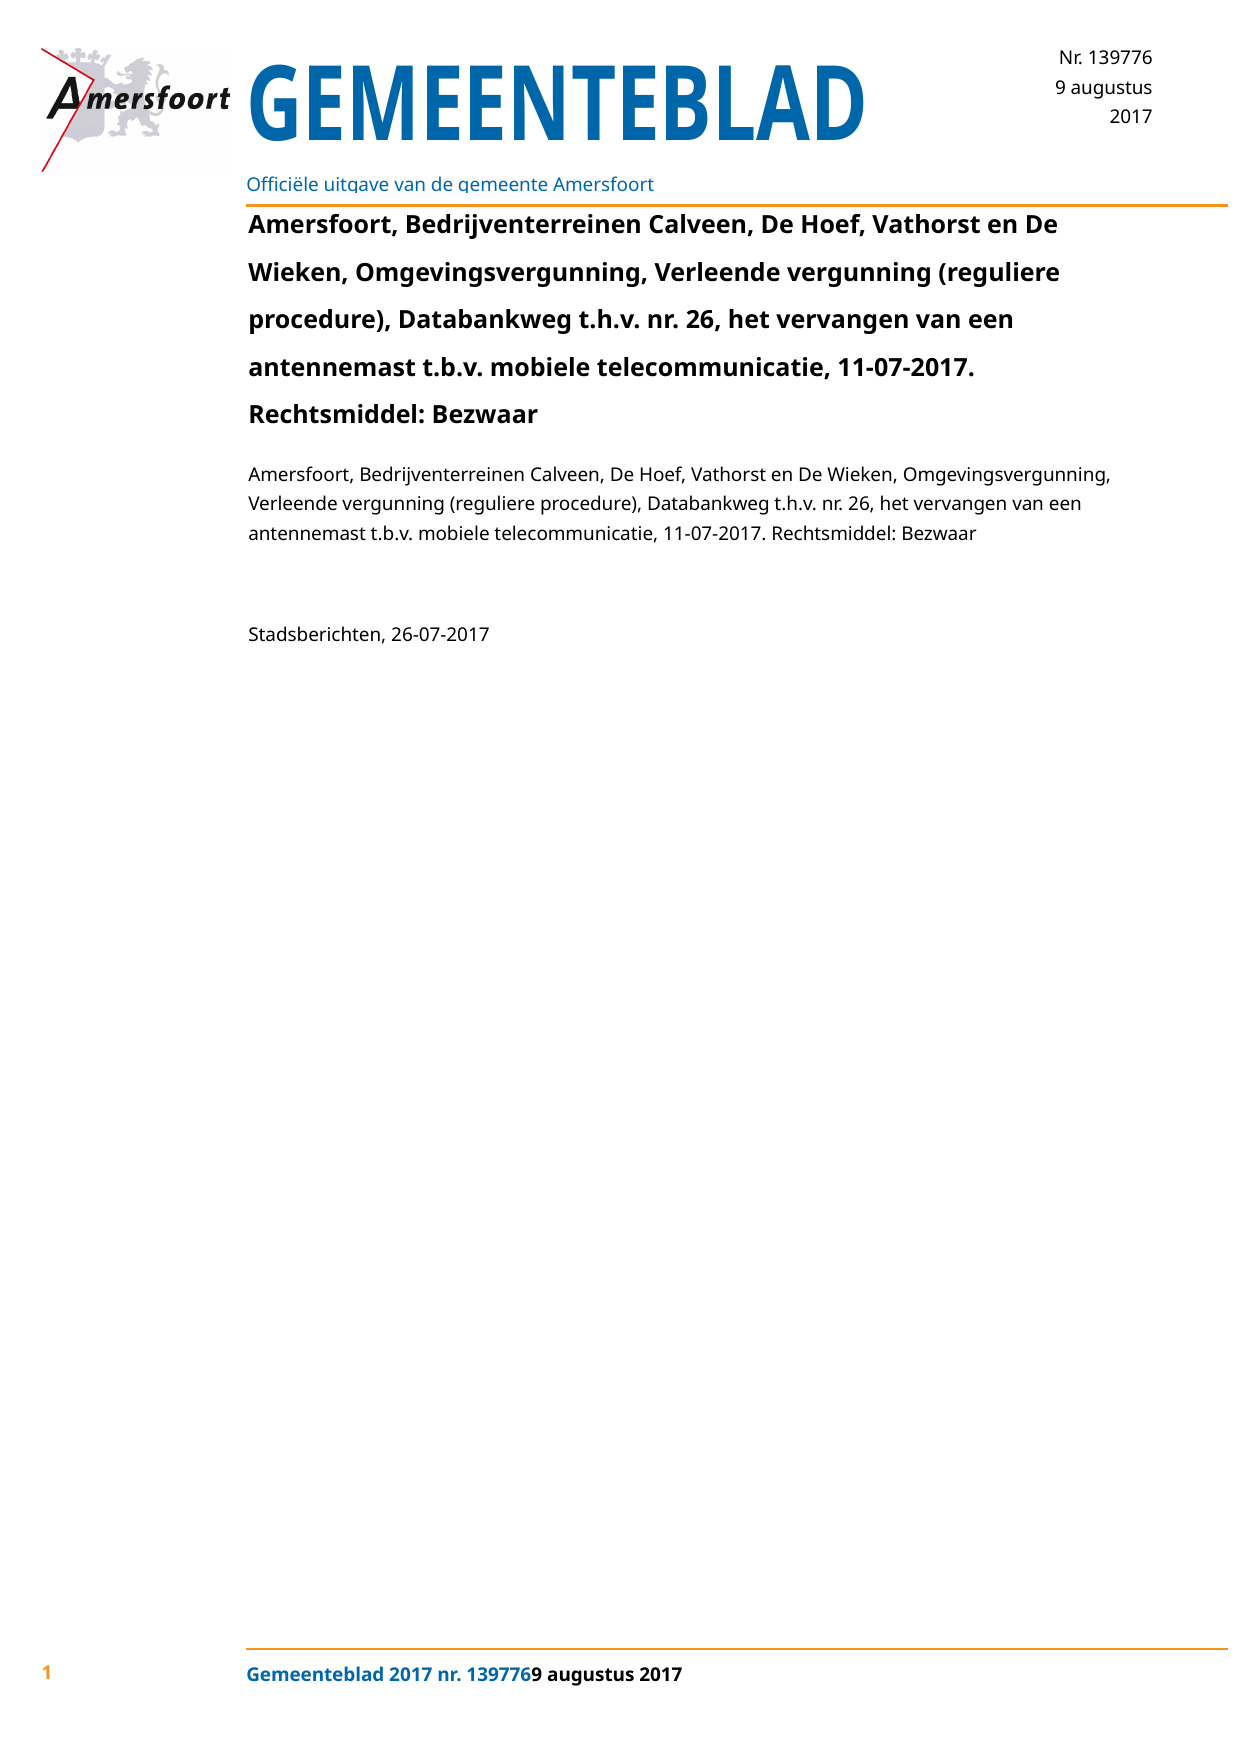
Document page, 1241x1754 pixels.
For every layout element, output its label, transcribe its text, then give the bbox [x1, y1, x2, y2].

text Amersfoort, Bedrijventerreinen Calveen, De Hoef, Vathorst en De Wieken, Omgevingsvergunning, Verleende vergunning (reguliere procedure), Databankweg t.h.v. nr. 26, het vervangen van een antennemast t.b.v. mobiele telecommunicatie, 11-07-2017. Rechtsmiddel: Bezwaar [248, 207, 1152, 431]
picture [41, 47, 231, 172]
text Stadsberichten, 26-07-2017 [248, 621, 1152, 646]
text Amersfoort, Bedrijventerreinen Calveen, De Hoef, Vathorst en De Wieken, Omgevingsvergunning, Verleende vergunning (reguliere procedure), Databankweg t.h.v. nr. 26, het vervangen van een antennemast t.b.v. mobiele telecommunicatie, 11-07-2017. Rechtsmiddel: Bezwaar [248, 461, 1152, 546]
